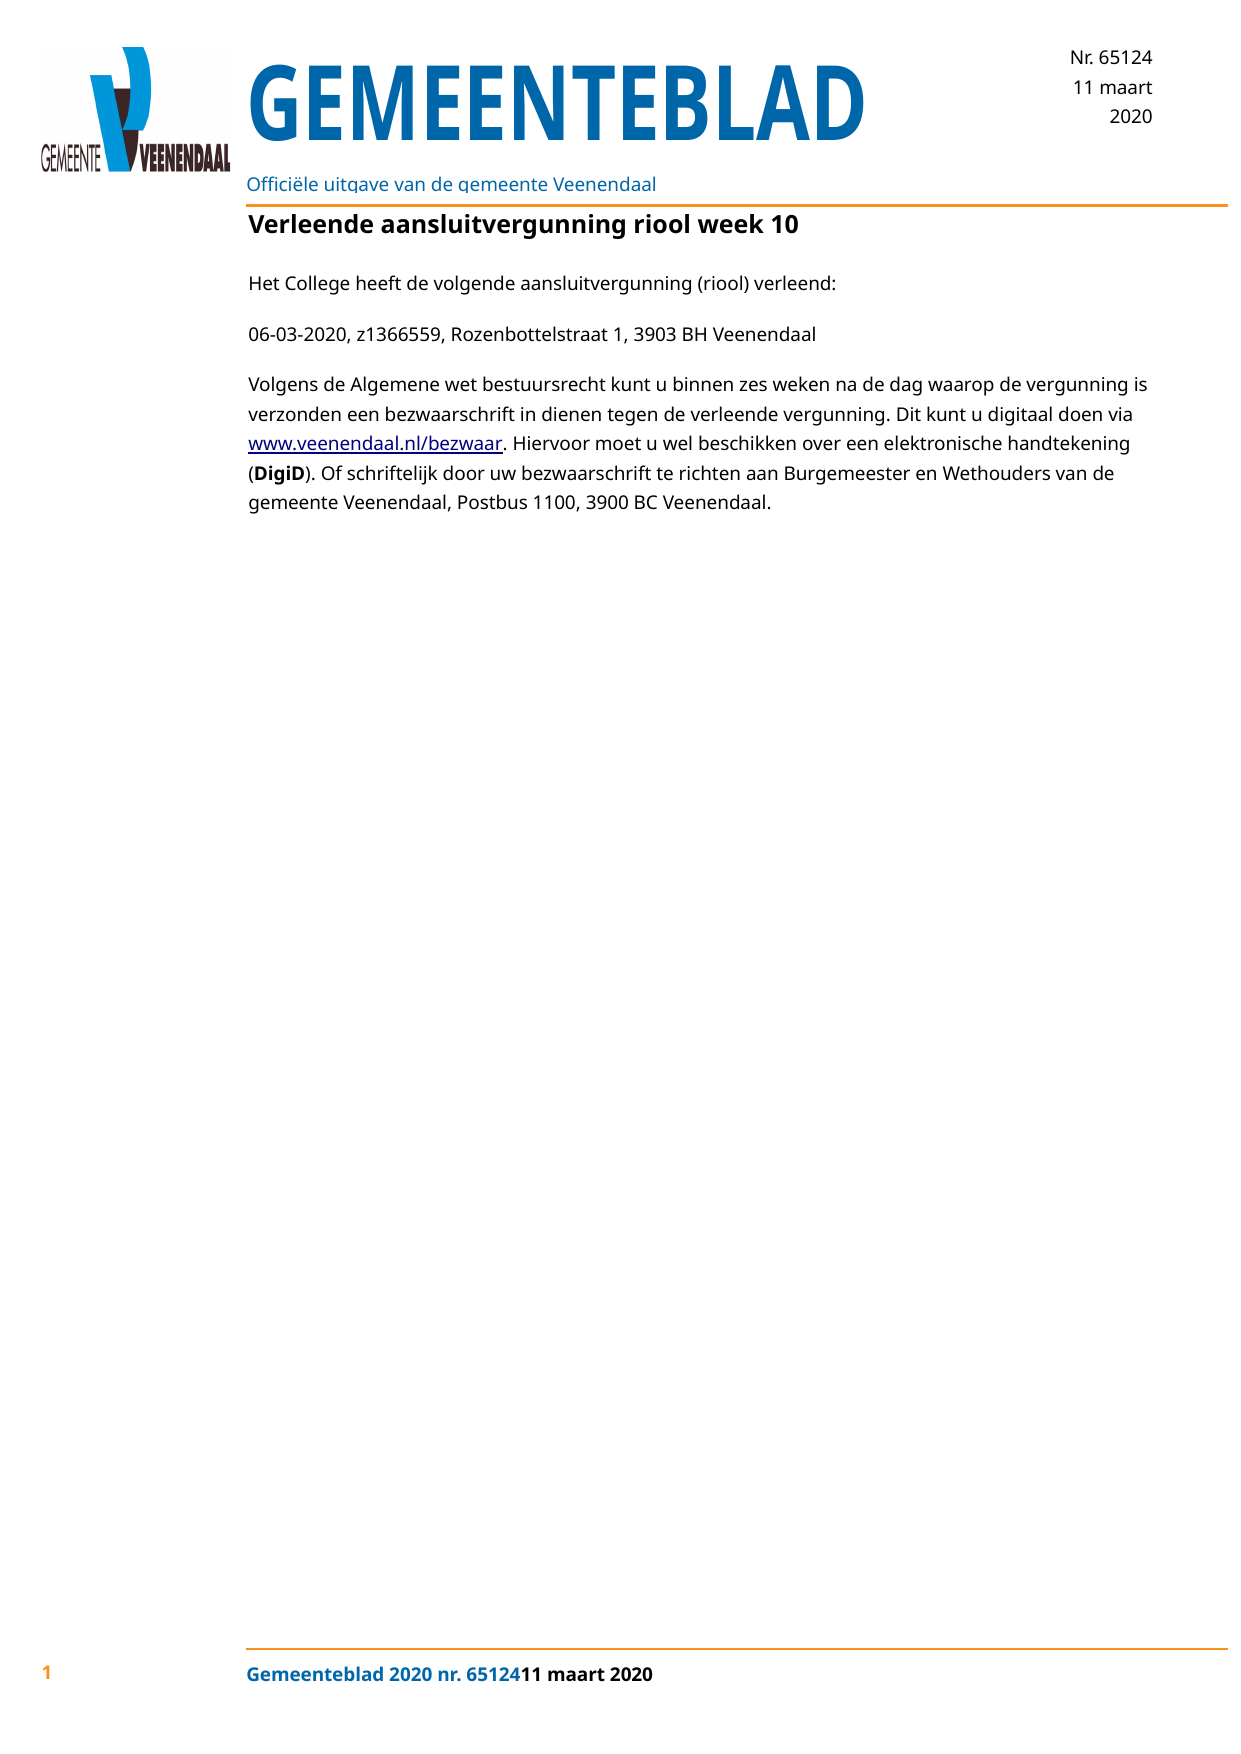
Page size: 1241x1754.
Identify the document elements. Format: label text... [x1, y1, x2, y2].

picture [123, 47, 231, 172]
text Verleende aansluitvergunning riool week 10 [248, 207, 1152, 241]
text Volgens de Algemene wet bestuursrecht kunt u binnen zes weken na de dag waarop de vergunning is verzonden een bezwaarschrift in dienen tegen de verleende vergunning. Dit kunt u digitaal doen via www.veenendaal.nl/bezwaar. Hiervoor moet u wel beschikken over een elektronische handtekening (DigiD). Of schriftelijk door uw bezwaarschrift te richten aan Burgemeester en Wethouders van de gemeente Veenendaal, Postbus 1100, 3900 BC Veenendaal. [248, 371, 1152, 515]
picture [41, 47, 130, 172]
text 06-03-2020, z1366559, Rozenbottelstraat 1, 3903 BH Veenendaal [248, 321, 1152, 346]
text Het College heeft de volgende aansluitvergunning (riool) verleend: [248, 270, 1152, 296]
